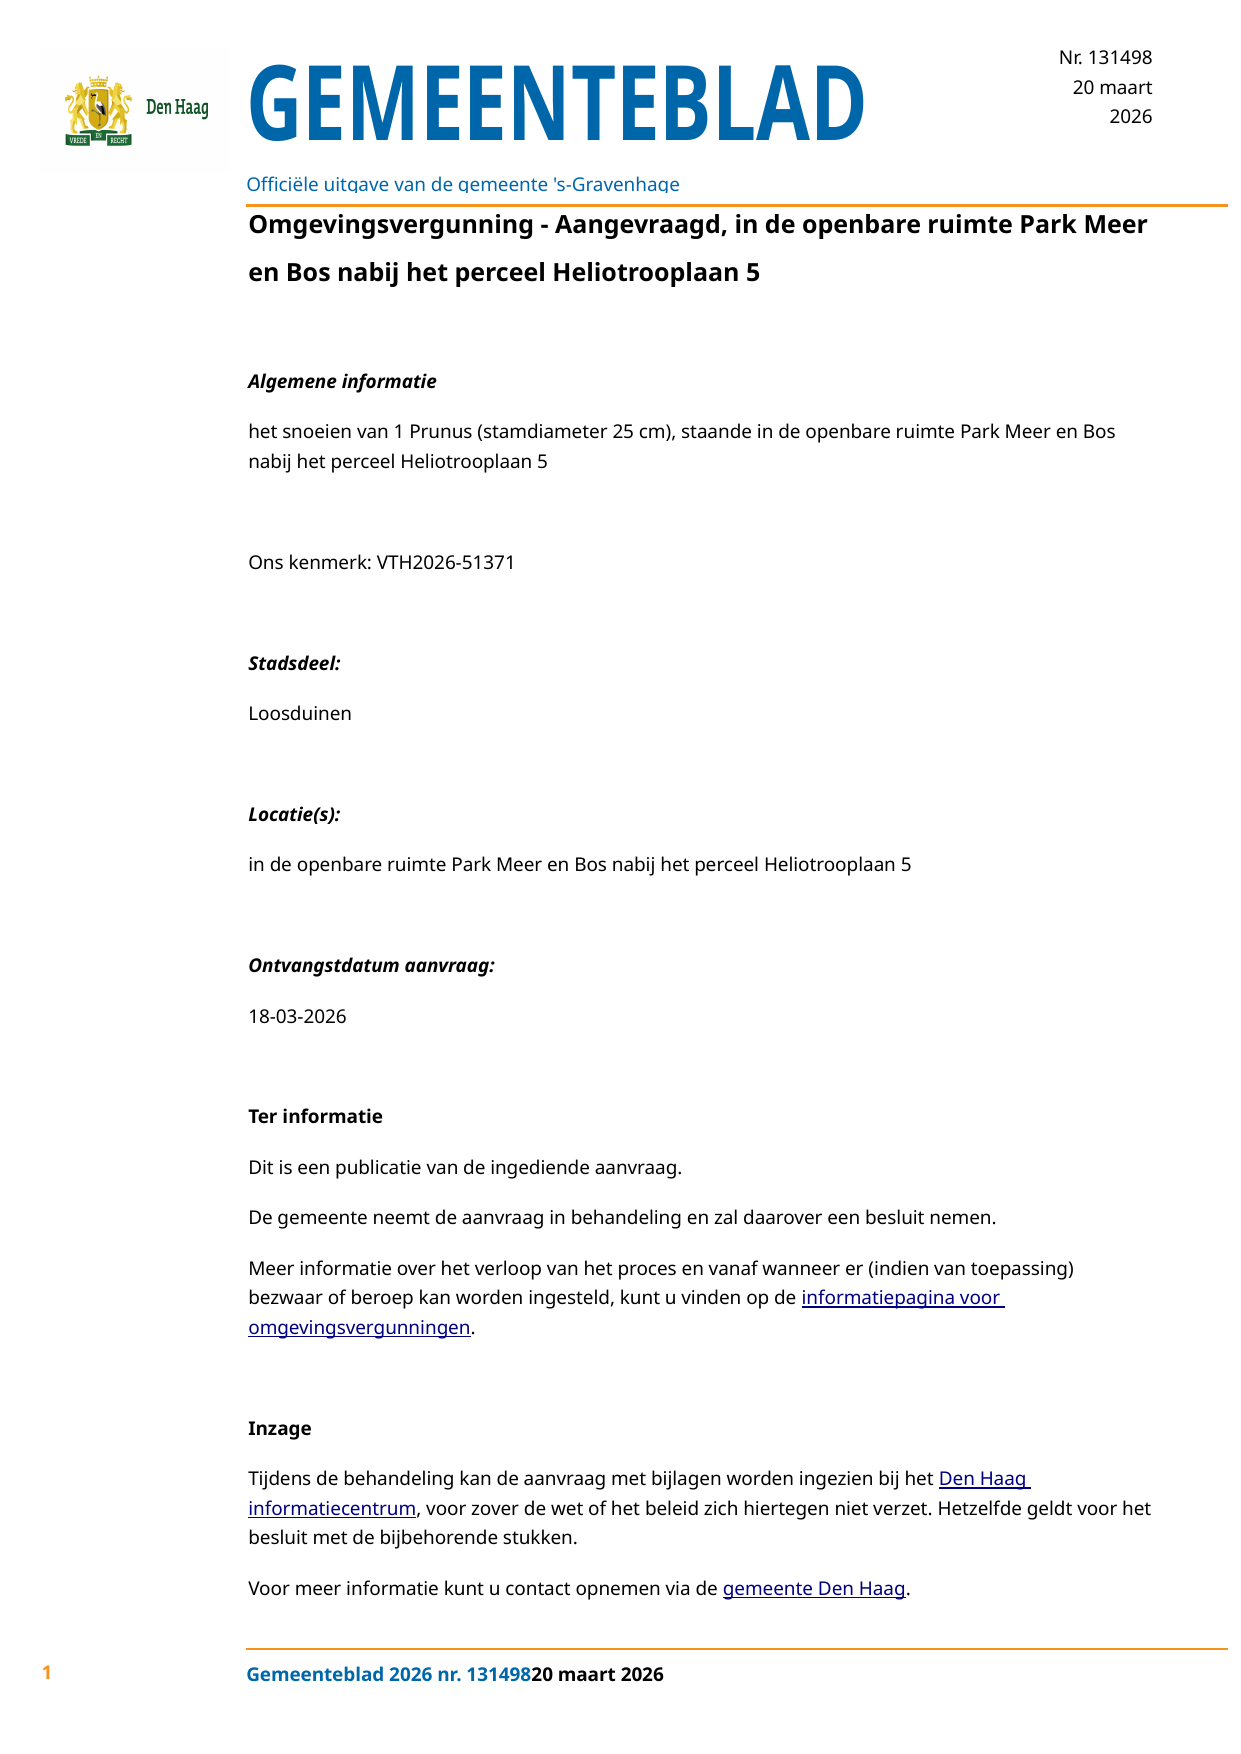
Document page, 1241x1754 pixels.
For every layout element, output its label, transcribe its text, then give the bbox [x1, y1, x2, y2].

text Algemene informatie [248, 368, 1152, 394]
text in de openbare ruimte Park Meer en Bos nabij het perceel Heliotrooplaan 5 [248, 852, 1152, 877]
text Omgevingsvergunning - Aangevraagd, in de openbare ruimte Park Meer en Bos nabij het perceel Heliotrooplaan 5 [248, 207, 1152, 288]
text Ontvangstdatum aanvraag: [248, 952, 1152, 978]
text Locatie(s): [248, 801, 1152, 827]
text De gemeente neemt de aanvraag in behandeling en zal daarover een besluit nemen. [248, 1204, 1152, 1230]
text Loosduinen [248, 700, 1152, 726]
text Ons kenmerk: VTH2026-51371 [248, 549, 1152, 575]
text Meer informatie over het verloop van het proces en vanaf wanneer er (indien van toepassing) bezwaar of beroep kan worden ingesteld, kunt u vinden op de informatiepagina voor omgevingsvergunningen. [248, 1255, 1152, 1340]
text Ter informatie [248, 1104, 1152, 1129]
text Dit is een publicatie van de ingediende aanvraag. [248, 1154, 1152, 1180]
text Stadsdeel: [248, 650, 1152, 676]
text Voor meer informatie kunt u contact opnemen via de gemeente Den Haag. [248, 1575, 1152, 1601]
text het snoeien van 1 Prunus (stamdiameter 25 cm), staande in de openbare ruimte Park Meer en Bos nabij het perceel Heliotrooplaan 5 [248, 419, 1152, 474]
text 18-03-2026 [248, 1003, 1152, 1029]
text Inzage [248, 1415, 1152, 1441]
picture [41, 47, 231, 172]
text Tijdens de behandeling kan de aanvraag met bijlagen worden ingezien bij het Den Haag informatiecentrum, voor zover de wet of het beleid zich hiertegen niet verzet. Hetzelfde geldt voor het besluit met de bijbehorende stukken. [248, 1465, 1152, 1550]
